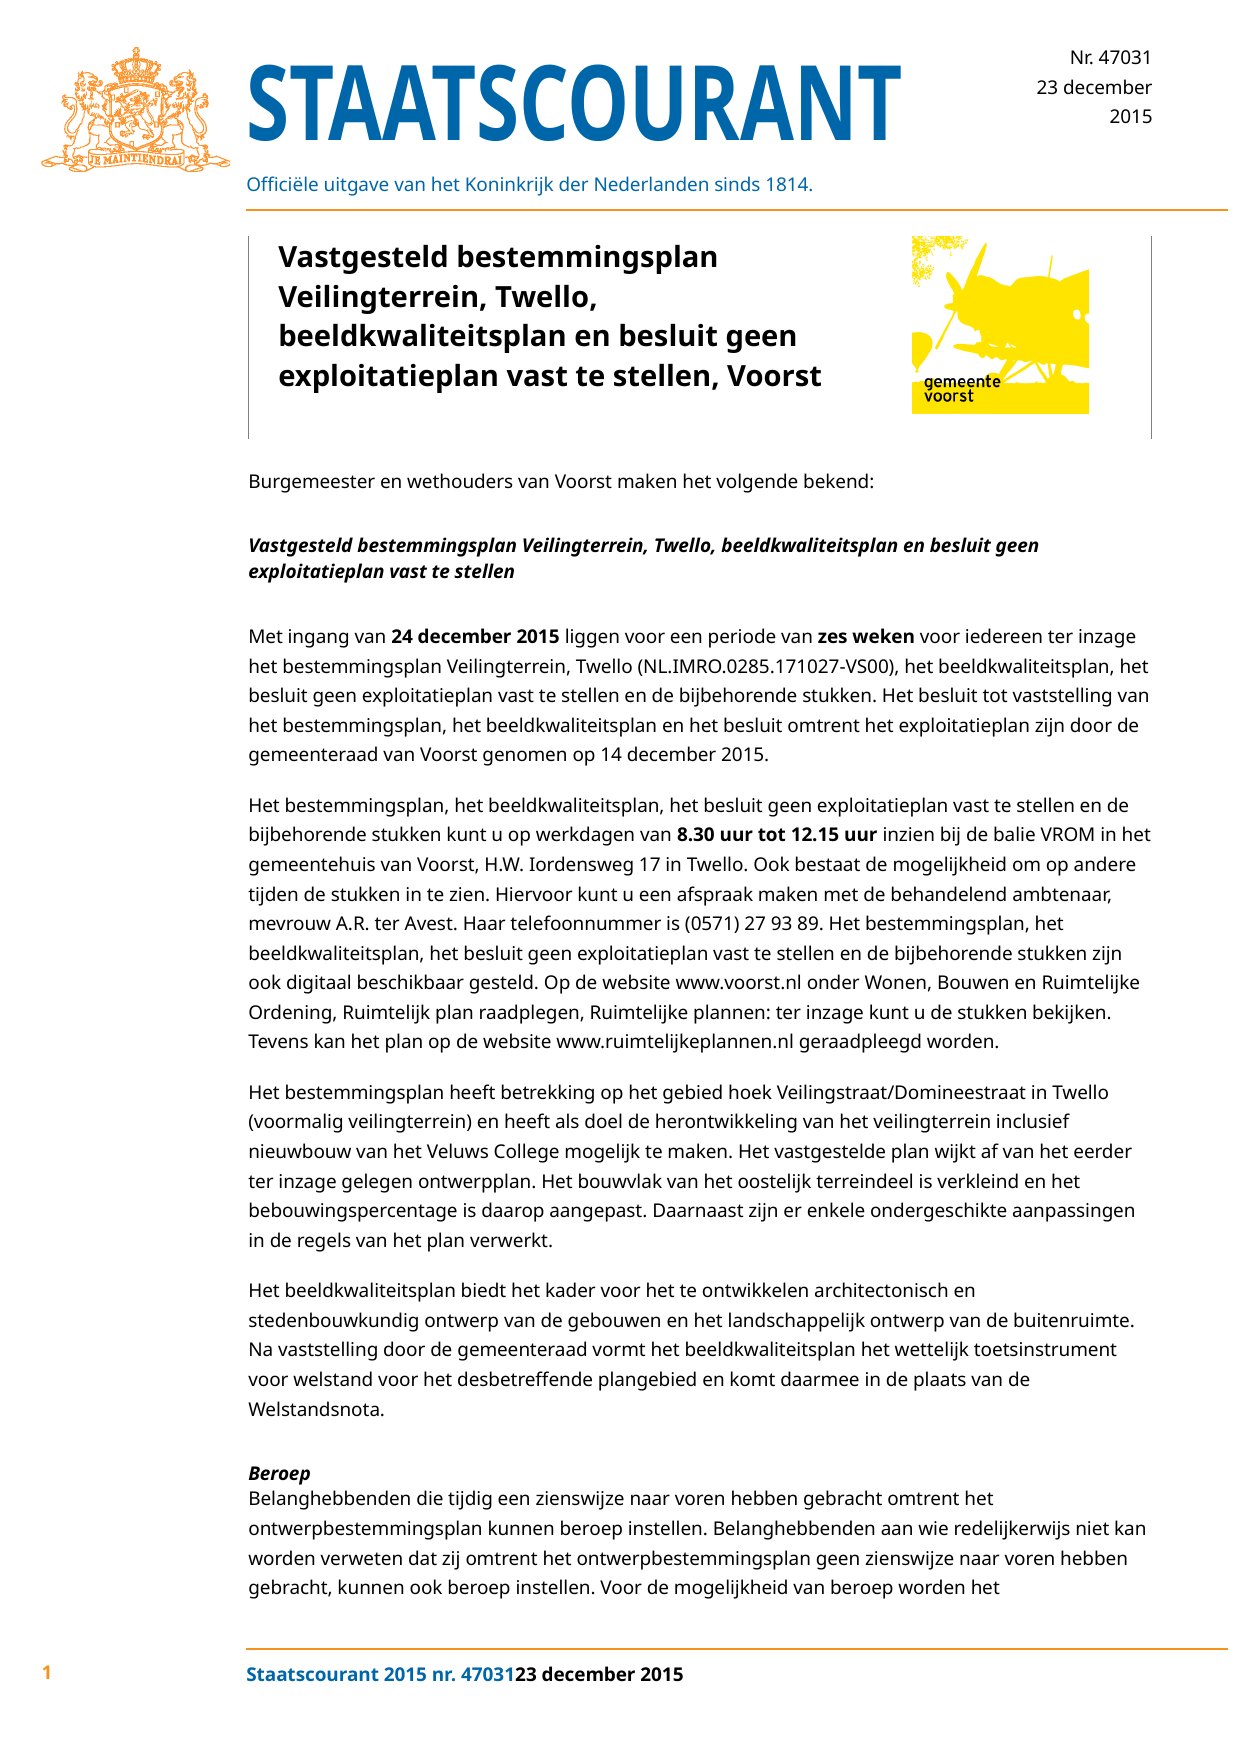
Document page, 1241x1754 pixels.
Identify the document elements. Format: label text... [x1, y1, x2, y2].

text Belanghebbenden die tijdig een zienswijze naar voren hebben gebracht omtrent het ontwerpbestemmingsplan kunnen beroep instellen. Belanghebbenden aan wie redelijkerwijs niet kan worden verweten dat zij omtrent het ontwerpbestemmingsplan geen zienswijze naar voren hebben gebracht, kunnen ook beroep instellen. Voor de mogelijkheid van beroep worden het [248, 1486, 1152, 1600]
picture [912, 236, 1090, 414]
text Vastgesteld bestemmingsplan Veilingterrein, Twello, beeldkwaliteitsplan en besluit geen exploitatieplan vast te stellen [248, 533, 1152, 584]
table_header [850, 236, 912, 413]
text Het bestemmingsplan, het beeldkwaliteitsplan, het besluit geen exploitatieplan vast te stellen en de bijbehorende stukken kunt u op werkdagen van 8.30 uur tot 12.15 uur inzien bij de balie VROM in het gemeentehuis van Voorst, H.W. Iordensweg 17 in Twello. Ook bestaat de mogelijkheid om op andere tijden de stukken in te zien. Hiervoor kunt u een afspraak maken met de behandelend ambtenaar, mevrouw A.R. ter Avest. Haar telefoonnummer is (0571) 27 93 89. Het bestemmingsplan, het beeldkwaliteitsplan, het besluit geen exploitatieplan vast te stellen en de bijbehorende stukken zijn ook digitaal beschikbaar gesteld. Op de website www.voorst.nl onder Wonen, Bouwen en Ruimtelijke Ordening, Ruimtelijk plan raadplegen, Ruimtelijke plannen: ter inzage kunt u de stukken bekijken. Tevens kan het plan op de website www.ruimtelijkeplannen.nl geraadpleegd worden. [248, 792, 1152, 1054]
table_header [1090, 236, 1151, 413]
table_header Vastgesteld bestemmingsplan Veilingterrein, Twello, beeldkwaliteitsplan en besluit geen exploitatieplan vast te stellen, Voorst [249, 236, 850, 439]
text Met ingang van 24 december 2015 liggen voor een periode van zes weken voor iedereen ter inzage het bestemmingsplan Veilingterrein, Twello (NL.IMRO.0285.171027-VS00), het beeldkwaliteitsplan, het besluit geen exploitatieplan vast te stellen en de bijbehorende stukken. Het besluit tot vaststelling van het bestemmingsplan, het beeldkwaliteitsplan en het besluit omtrent het exploitatieplan zijn door de gemeenteraad van Voorst genomen op 14 december 2015. [248, 623, 1152, 767]
table_header [850, 414, 1151, 439]
text Het beeldkwaliteitsplan biedt het kader voor het te ontwikkelen architectonisch en stedenbouwkundig ontwerp van de gebouwen en het landschappelijk ontwerp van de buitenruimte. Na vaststelling door de gemeenteraad vormt het beeldkwaliteitsplan het wettelijk toetsinstrument voor welstand voor het desbetreffende plangebied en komt daarmee in de plaats van de Welstandsnota. [248, 1277, 1152, 1422]
text Burgemeester en wethouders van Voorst maken het volgende bekend: [248, 469, 1152, 494]
picture [41, 47, 231, 172]
text Beroep [248, 1460, 1152, 1486]
text Het bestemmingsplan heeft betrekking op het gebied hoek Veilingstraat/Domineestraat in Twello (voormalig veilingterrein) en heeft als doel de herontwikkeling van het veilingterrein inclusief nieuwbouw van het Veluws College mogelijk te maken. Het vastgestelde plan wijkt af van het eerder ter inzage gelegen ontwerpplan. Het bouwvlak van het oostelijk terreindeel is verkleind en het bebouwingspercentage is daarop aangepast. Daarnaast zijn er enkele ondergeschikte aanpassingen in de regels van het plan verwerkt. [248, 1079, 1152, 1253]
